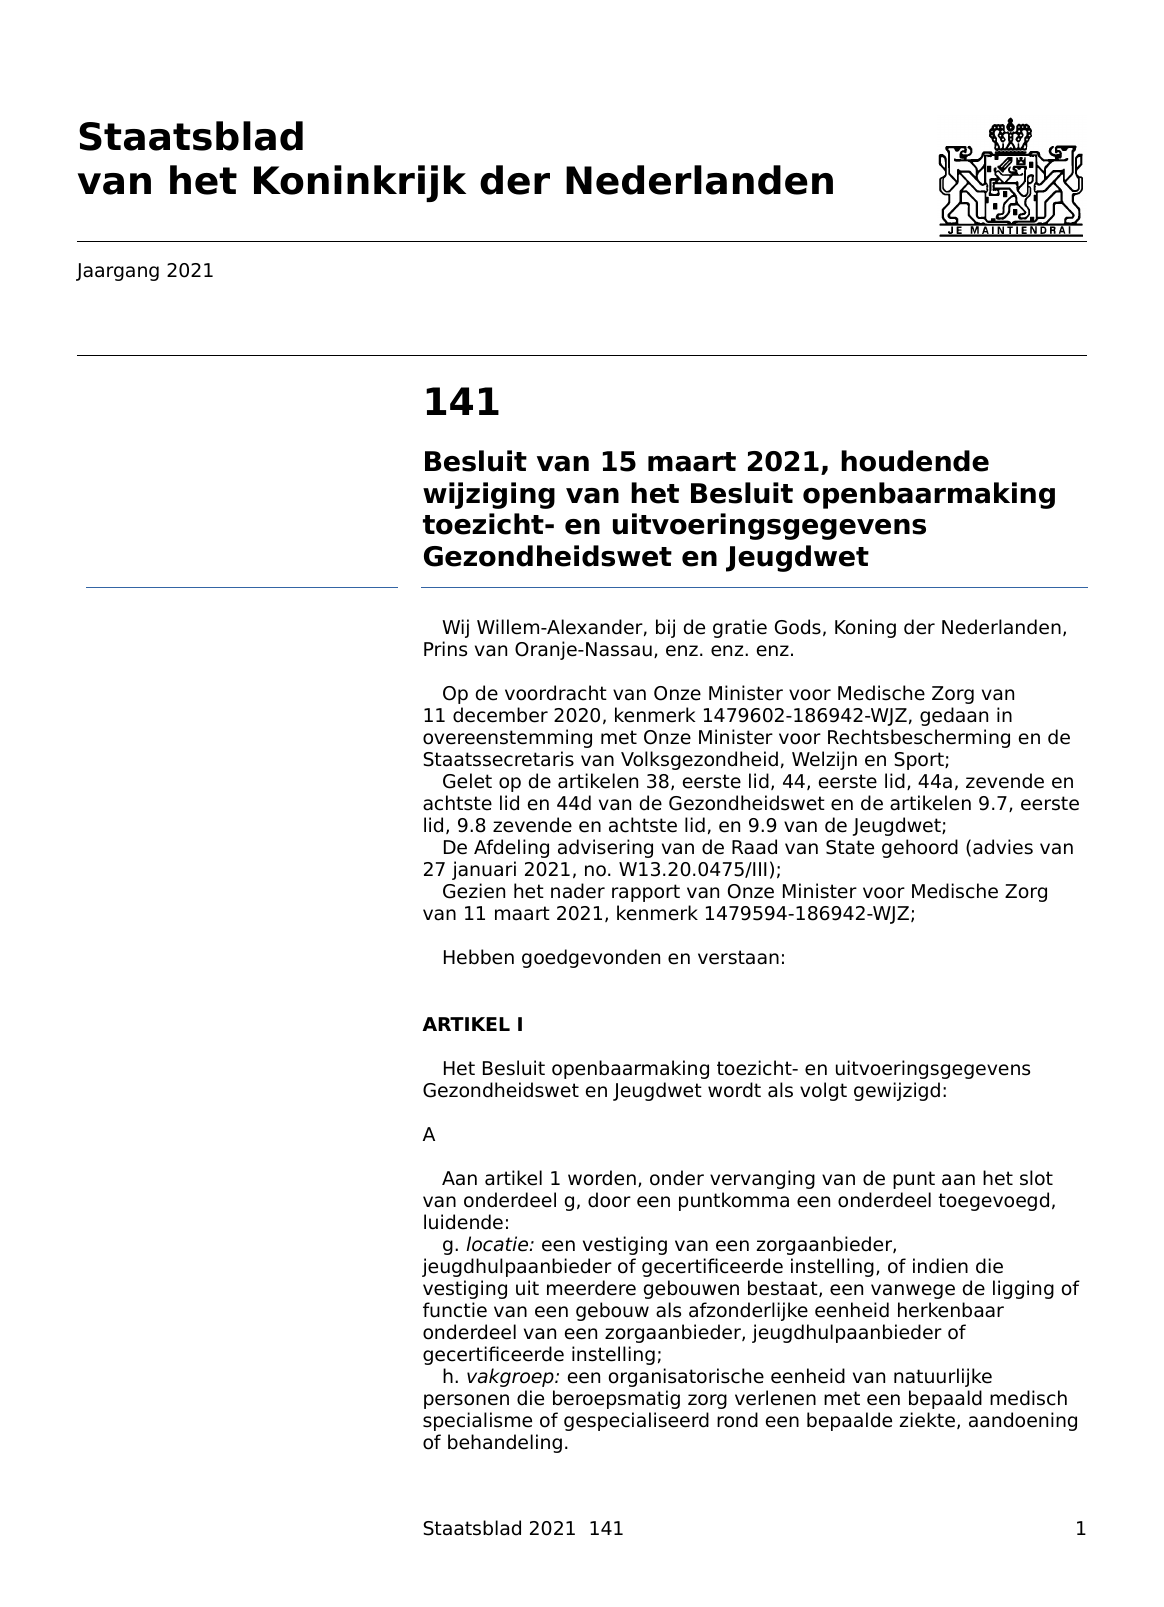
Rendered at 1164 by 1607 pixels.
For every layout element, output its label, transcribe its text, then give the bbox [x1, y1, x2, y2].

subtitle 141 [422, 381, 1087, 424]
text Hebben goedgevonden en verstaan: [422, 947, 1087, 969]
text g. locatie: een vestiging van een zorgaanbieder, jeugdhulpaanbieder of gecertificeerde instelling, of indien die vestiging uit meerdere gebouwen bestaat, een vanwege de ligging of functie van een gebouw als afzonderlijke eenheid herkenbaar onderdeel van een zorgaanbieder, jeugdhulpaanbieder of gecertificeerde instelling; [422, 1234, 1087, 1366]
table_header Staatsblad van het Koninkrijk der Nederlanden [77, 100, 886, 241]
text De Afdeling advisering van de Raad van State gehoord (advies van 27 januari 2021, no. W13.20.0475/III); [422, 837, 1087, 881]
text Aan artikel 1 worden, onder vervanging van de punt aan het slot van onderdeel g, door een puntkomma een onderdeel toegevoegd, luidende: [422, 1168, 1087, 1234]
text h. vakgroep: een organisatorische eenheid van natuurlijke personen die beroepsmatig zorg verlenen met een bepaald medisch specialisme of gespecialiseerd rond een bepaalde ziekte, aandoening of behandeling. [422, 1366, 1087, 1454]
text Het Besluit openbaarmaking toezicht- en uitvoeringsgegevens Gezondheidswet en Jeugdwet wordt als volgt gewijzigd: [422, 1058, 1087, 1102]
table_header [886, 100, 1087, 241]
text A [422, 1124, 1087, 1146]
text Wij Willem-Alexander, bij de gratie Gods, Koning der Nederlanden, Prins van Oranje-Nassau, enz. enz. enz. [422, 617, 1087, 661]
subtitle ARTIKEL I [422, 1014, 1087, 1036]
table_cell Jaargang 2021 [77, 242, 1087, 355]
text Gezien het nader rapport van Onze Minister voor Medische Zorg van 11 maart 2021, kenmerk 1479594-186942-WJZ; [422, 881, 1087, 925]
text Besluit van 15 maart 2021, houdende wijziging van het Besluit openbaarmaking toezicht- en uitvoeringsgegevens Gezondheidswet en Jeugdwet [422, 447, 1087, 573]
text Op de voordracht van Onze Minister voor Medische Zorg van 11 december 2020, kenmerk 1479602-186942-WJZ, gedaan in overeenstemming met Onze Minister voor Rechtsbescherming en de Staatssecretaris van Volksgezondheid, Welzijn en Sport; [422, 683, 1087, 771]
picture [936, 115, 1087, 240]
text Gelet op de artikelen 38, eerste lid, 44, eerste lid, 44a, zevende en achtste lid en 44d van de Gezondheidswet en de artikelen 9.7, eerste lid, 9.8 zevende en achtste lid, en 9.9 van de Jeugdwet; [422, 771, 1087, 837]
